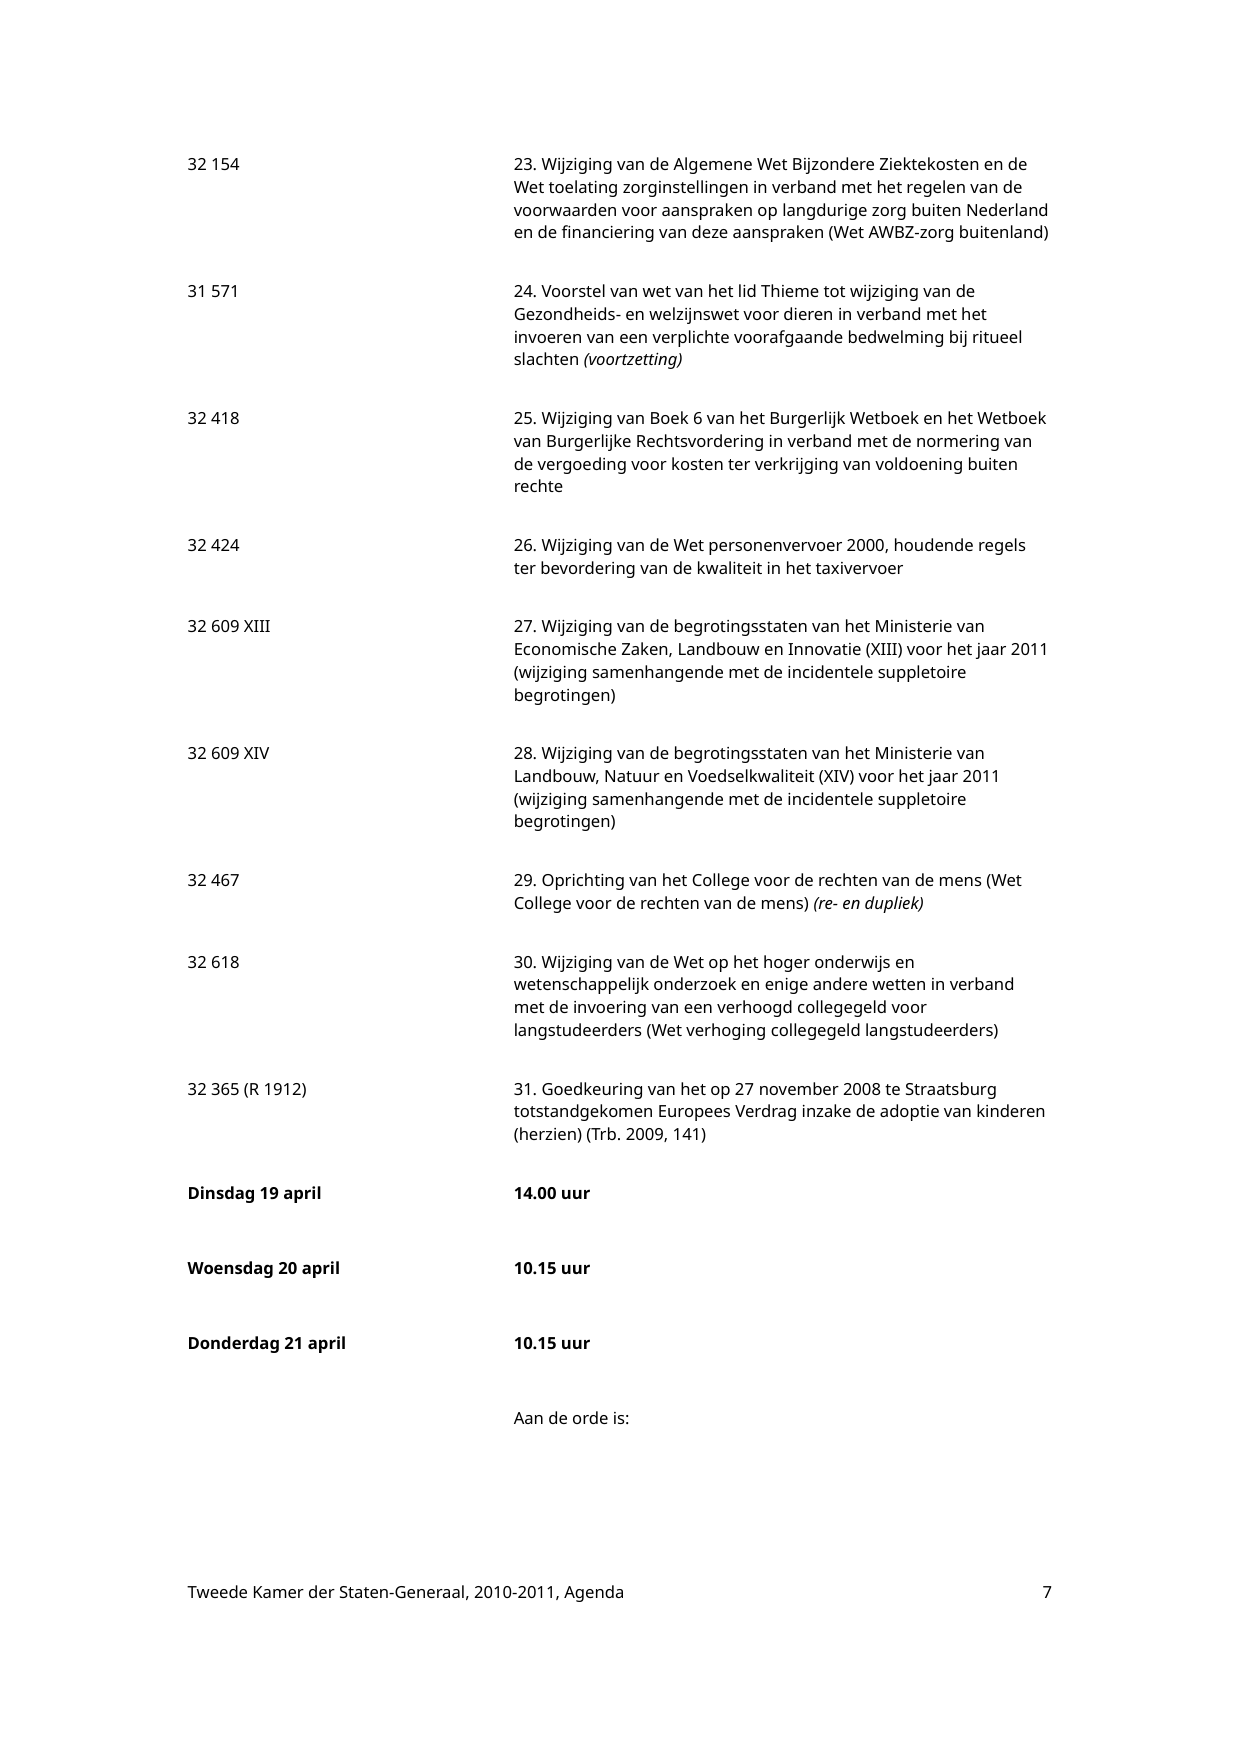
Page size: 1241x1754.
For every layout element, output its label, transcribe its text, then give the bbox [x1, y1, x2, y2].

table_cell 26. Wijziging van de Wet personenvervoer 2000, houdende regels ter bevordering van de kwaliteit in het taxivervoer [510, 531, 1053, 612]
table_cell [188, 1403, 490, 1478]
table_cell [490, 739, 510, 866]
table_cell 24. Voorstel van wet van het lid Thieme tot wijziging van de Gezondheids- en welzijnswet voor dieren in verband met het invoeren van een verplichte voorafgaande bedwelming bij ritueel slachten (voortzetting) [510, 277, 1053, 404]
table_cell 31 571 [188, 277, 490, 404]
table_cell [490, 1403, 510, 1478]
table_cell 32 418 [188, 404, 490, 531]
table_cell 10.15 uur [510, 1253, 1053, 1328]
table_cell [490, 1074, 510, 1178]
table_cell [490, 1328, 510, 1403]
table_cell 32 424 [188, 531, 490, 612]
table_cell 30. Wijziging van de Wet op het hoger onderwijs en wetenschappelijk onderzoek en enige andere wetten in verband met de invoering van een verhoogd collegegeld voor langstudeerders (Wet verhoging collegegeld langstudeerders) [510, 947, 1053, 1074]
table_cell 10.15 uur [510, 1328, 1053, 1403]
table_cell 27. Wijziging van de begrotingsstaten van het Ministerie van Economische Zaken, Landbouw en Innovatie (XIII) voor het jaar 2011 (wijziging samenhangende met de incidentele suppletoire begrotingen) [510, 612, 1053, 739]
table_cell 32 467 [188, 866, 490, 947]
table_cell [490, 531, 510, 612]
table_cell Woensdag 20 april [188, 1253, 490, 1328]
table_cell [490, 1253, 510, 1328]
table_cell Donderdag 21 april [188, 1328, 490, 1403]
table_cell [490, 277, 510, 404]
table_cell [490, 947, 510, 1074]
table_cell 32 154 [188, 150, 490, 277]
table_cell 28. Wijziging van de begrotingsstaten van het Ministerie van Landbouw, Natuur en Voedselkwaliteit (XIV) voor het jaar 2011 (wijziging samenhangende met de incidentele suppletoire begrotingen) [510, 739, 1053, 866]
table_cell 25. Wijziging van Boek 6 van het Burgerlijk Wetboek en het Wetboek van Burgerlijke Rechtsvordering in verband met de normering van de vergoeding voor kosten ter verkrijging van voldoening buiten rechte [510, 404, 1053, 531]
table_cell [490, 150, 510, 277]
table_header [490, 1178, 510, 1253]
table_cell 31. Goedkeuring van het op 27 november 2008 te Straatsburg totstandgekomen Europees Verdrag inzake de adoptie van kinderen (herzien) (Trb. 2009, 141) [510, 1074, 1053, 1178]
table_cell 32 365 (R 1912) [188, 1074, 490, 1178]
table_cell 29. Oprichting van het College voor de rechten van de mens (Wet College voor de rechten van de mens) (re- en dupliek) [510, 866, 1053, 947]
table_cell Aan de orde is: [510, 1403, 1053, 1478]
table_cell 32 609 XIII [188, 612, 490, 739]
table_cell [490, 612, 510, 739]
table_cell 32 618 [188, 947, 490, 1074]
table_cell [490, 866, 510, 947]
table_header 14.00 uur [510, 1178, 1053, 1253]
table_cell 23. Wijziging van de Algemene Wet Bijzondere Ziektekosten en de Wet toelating zorginstellingen in verband met het regelen van de voorwaarden voor aanspraken op langdurige zorg buiten Nederland en de financiering van deze aanspraken (Wet AWBZ-zorg buitenland) [510, 150, 1053, 277]
table_cell 32 609 XIV [188, 739, 490, 866]
table_header Dinsdag 19 april [188, 1178, 490, 1253]
table_cell [490, 404, 510, 531]
